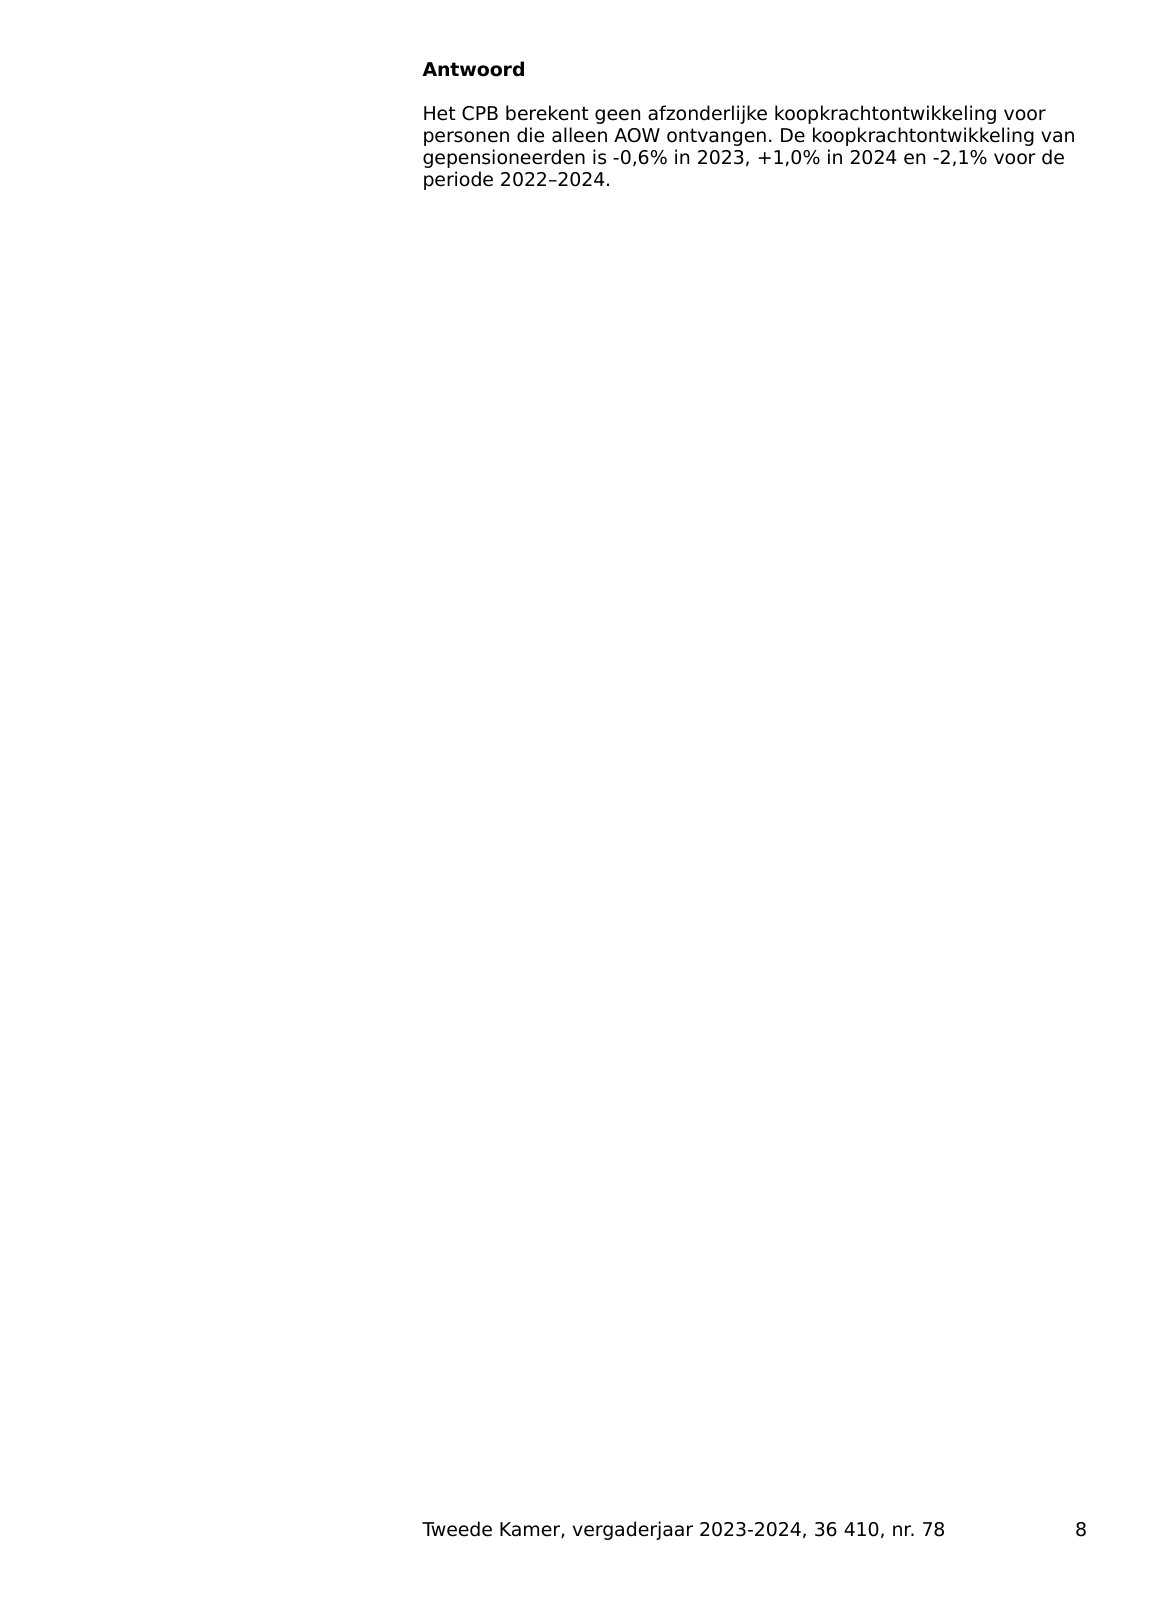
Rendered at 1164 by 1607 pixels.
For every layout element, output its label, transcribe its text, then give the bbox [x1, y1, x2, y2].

text Het CPB berekent geen afzonderlijke koopkrachtontwikkeling voor personen die alleen AOW ontvangen. De koopkrachtontwikkeling van gepensioneerden is -0,6% in 2023, +1,0% in 2024 en -2,1% voor de periode 2022–2024. [422, 103, 1087, 191]
subtitle Antwoord [422, 59, 1087, 81]
